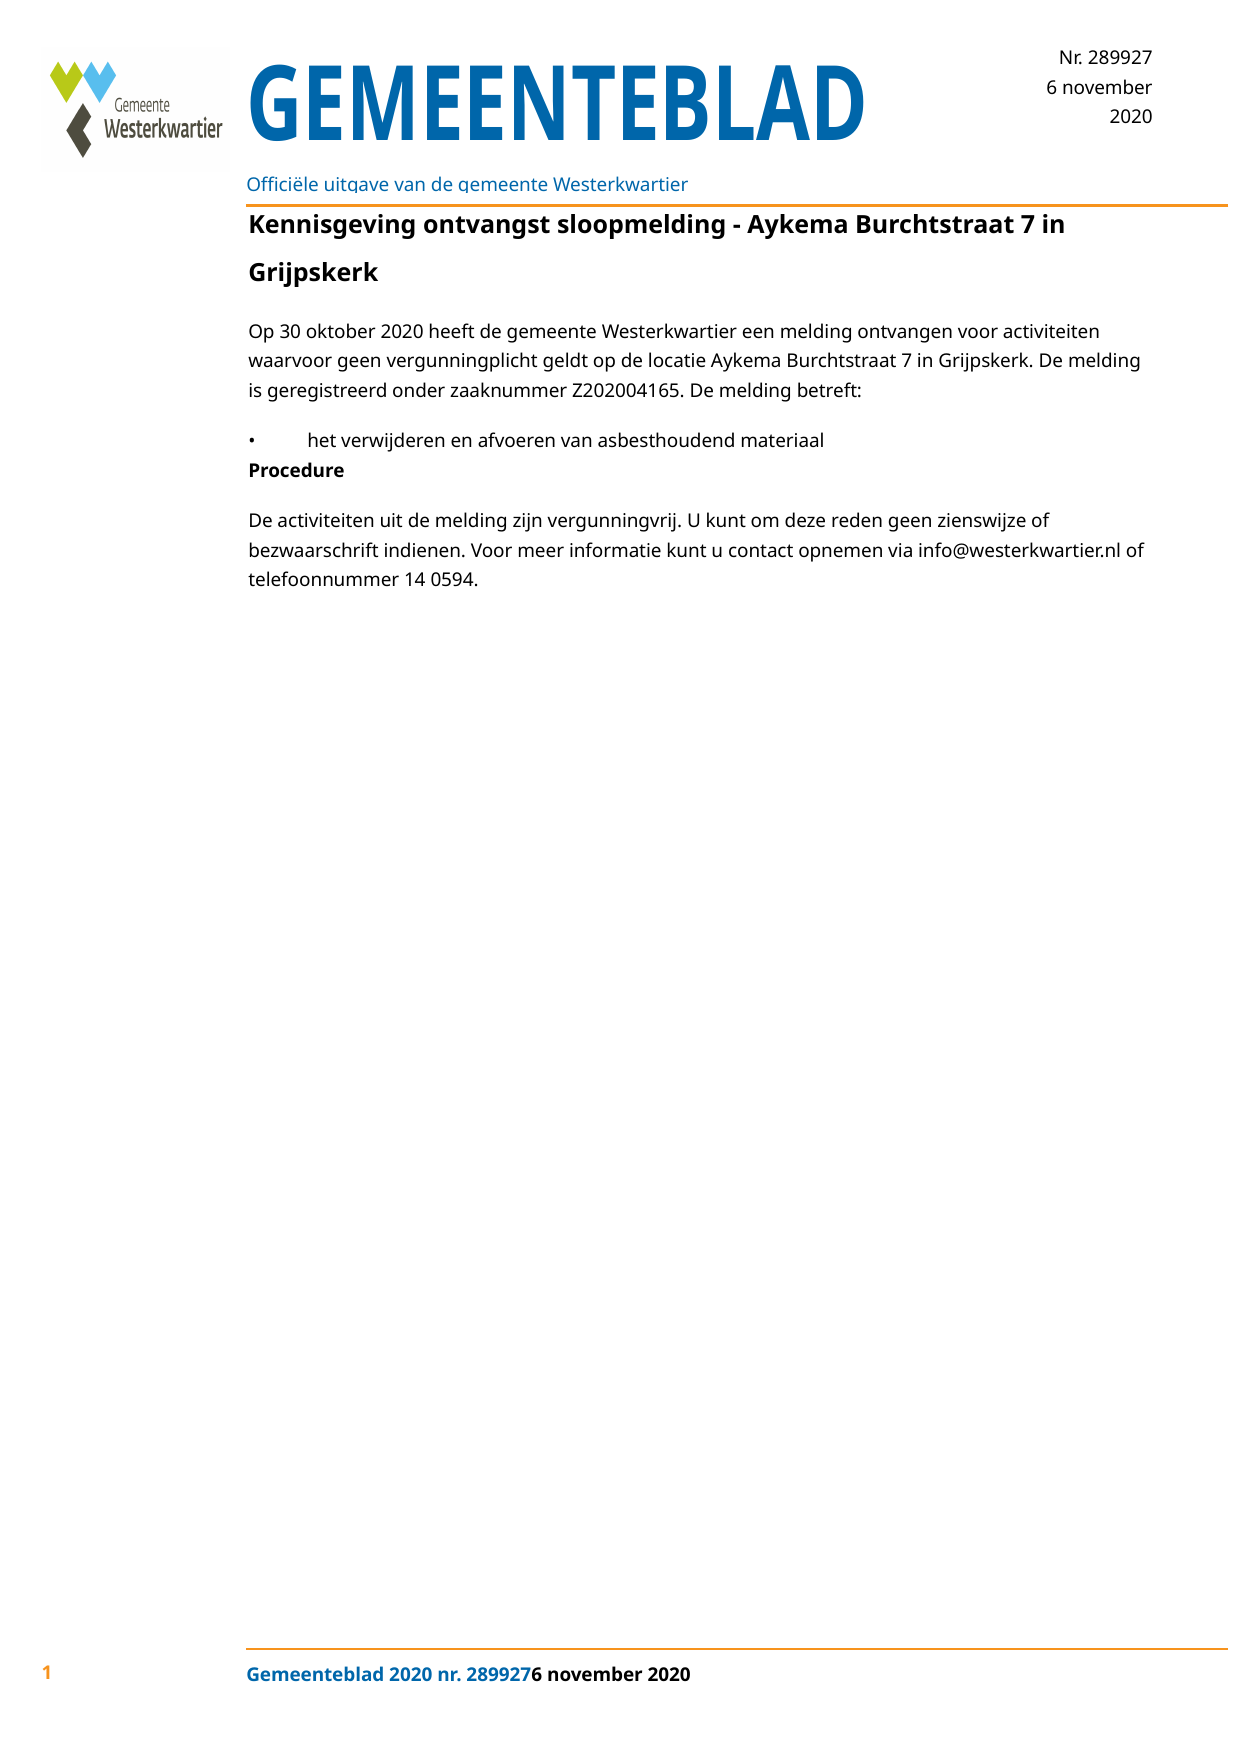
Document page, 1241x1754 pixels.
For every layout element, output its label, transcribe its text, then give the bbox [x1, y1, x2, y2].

text Procedure [248, 457, 1152, 483]
list het verwijderen en afvoeren van asbesthoudend materiaal [248, 427, 1152, 453]
text Op 30 oktober 2020 heeft de gemeente Westerkwartier een melding ontvangen voor activiteiten waarvoor geen vergunningplicht geldt op de locatie Aykema Burchtstraat 7 in Grijpskerk. De melding is geregistreerd onder zaaknummer Z202004165. De melding betreft: [248, 318, 1152, 403]
text Kennisgeving ontvangst sloopmelding - Aykema Burchtstraat 7 in Grijpskerk [248, 207, 1152, 288]
picture [41, 47, 231, 172]
text De activiteiten uit de melding zijn vergunningvrij. U kunt om deze reden geen zienswijze of bezwaarschrift indienen. Voor meer informatie kunt u contact opnemen via info@westerkwartier.nl of telefoonnummer 14 0594. [248, 507, 1152, 592]
